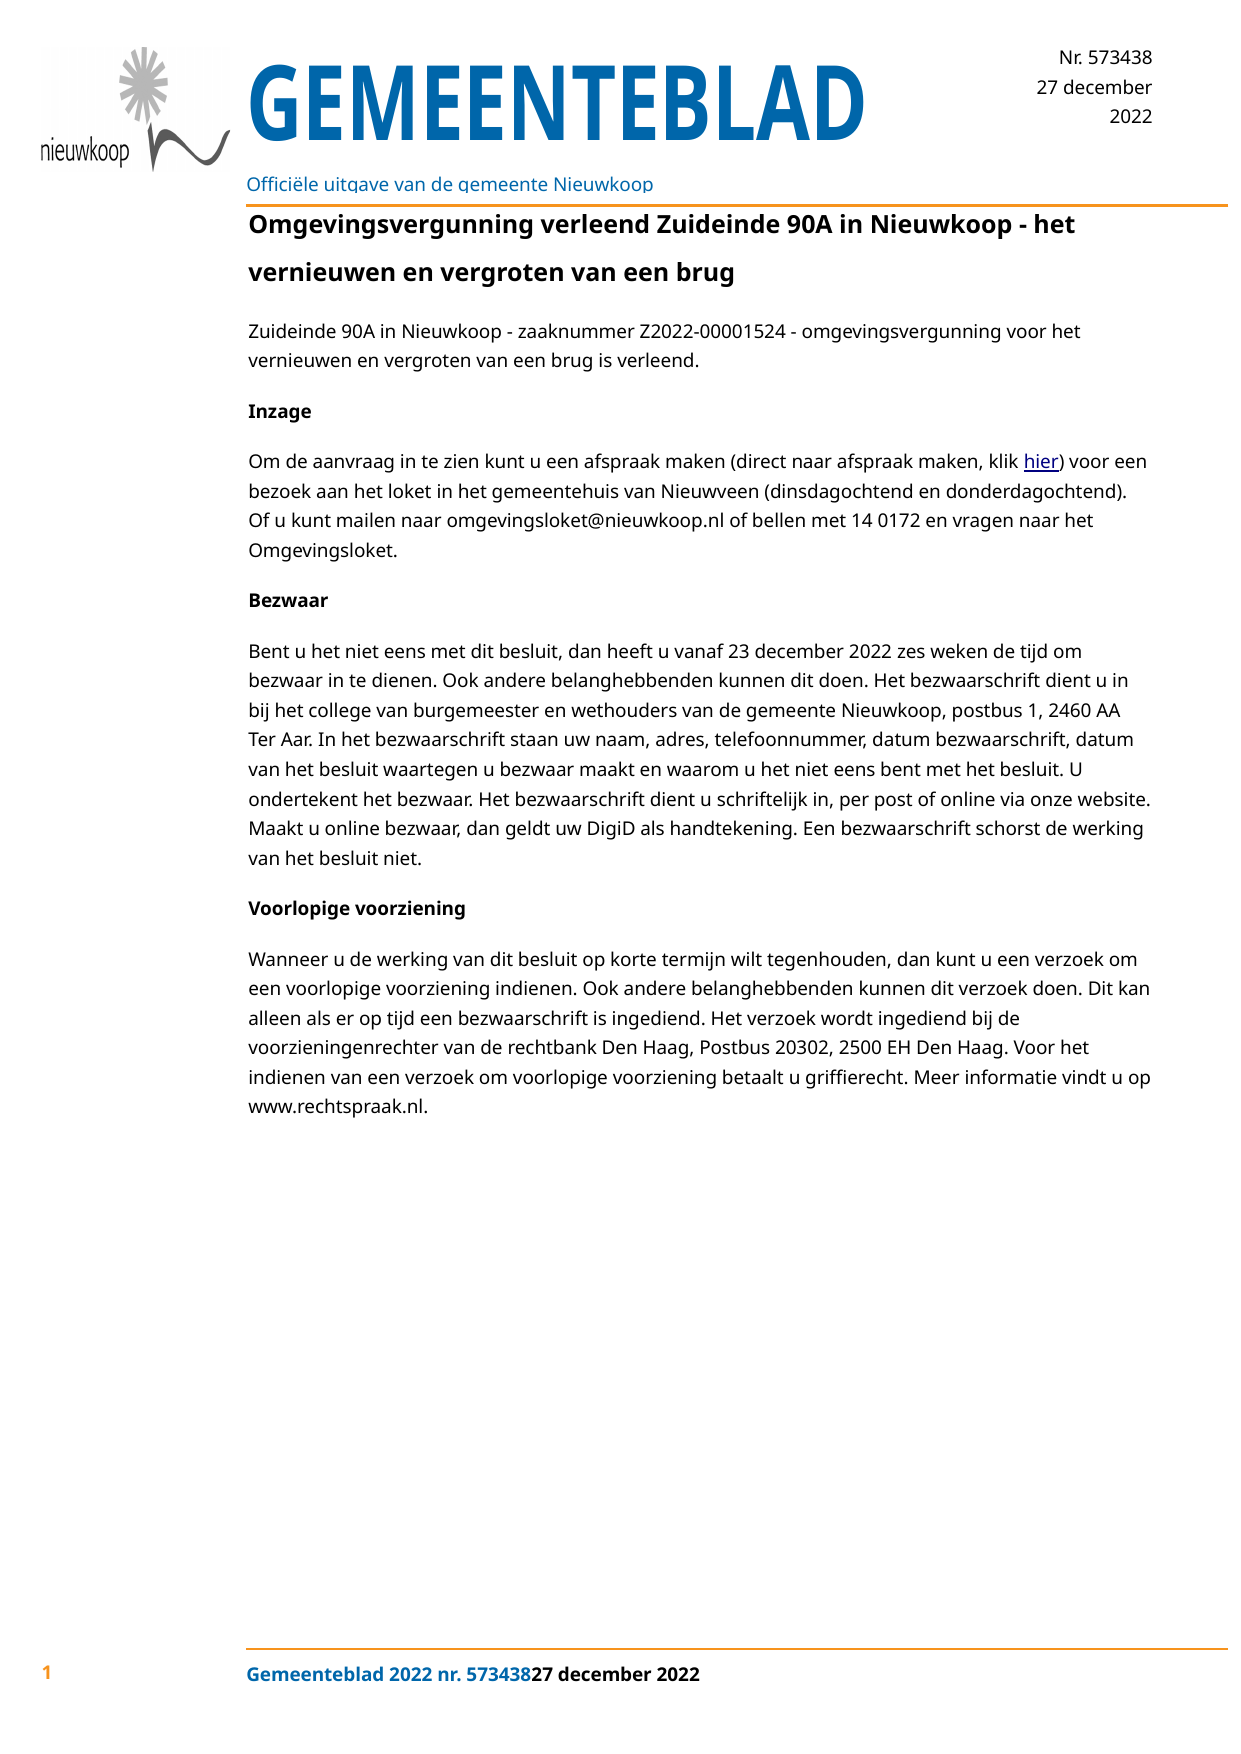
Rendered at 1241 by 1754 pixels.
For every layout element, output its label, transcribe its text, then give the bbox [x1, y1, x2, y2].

text Inzage [248, 398, 1152, 424]
text Bent u het niet eens met dit besluit, dan heeft u vanaf 23 december 2022 zes weken de tijd om bezwaar in te dienen. Ook andere belanghebbenden kunnen dit doen. Het bezwaarschrift dient u in bij het college van burgemeester en wethouders van de gemeente Nieuwkoop, postbus 1, 2460 AA Ter Aar. In het bezwaarschrift staan uw naam, adres, telefoonnummer, datum bezwaarschrift, datum van het besluit waartegen u bezwaar maakt en waarom u het niet eens bent met het besluit. U ondertekent het bezwaar. Het bezwaarschrift dient u schriftelijk in, per post of online via onze website. Maakt u online bezwaar, dan geldt uw DigiD als handtekening. Een bezwaarschrift schorst de werking van het besluit niet. [248, 638, 1152, 871]
text Bezwaar [248, 587, 1152, 613]
picture [41, 47, 231, 172]
text Wanneer u de werking van dit besluit op korte termijn wilt tegenhouden, dan kunt u een verzoek om een voorlopige voorziening indienen. Ook andere belanghebbenden kunnen dit verzoek doen. Dit kan alleen als er op tijd een bezwaarschrift is ingediend. Het verzoek wordt ingediend bij de voorzieningenrechter van de rechtbank Den Haag, Postbus 20302, 2500 EH Den Haag. Voor het indienen van een verzoek om voorlopige voorziening betaalt u griffierecht. Meer informatie vindt u op www.rechtspraak.nl. [248, 946, 1152, 1119]
text Voorlopige voorziening [248, 895, 1152, 921]
text Om de aanvraag in te zien kunt u een afspraak maken (direct naar afspraak maken, klik hier) voor een bezoek aan het loket in het gemeentehuis van Nieuwveen (dinsdagochtend en donderdagochtend). Of u kunt mailen naar omgevingsloket@nieuwkoop.nl of bellen met 14 0172 en vragen naar het Omgevingsloket. [248, 448, 1152, 563]
text Omgevingsvergunning verleend Zuideinde 90A in Nieuwkoop - het vernieuwen en vergroten van een brug [248, 207, 1152, 288]
text Zuideinde 90A in Nieuwkoop - zaaknummer Z2022-00001524 - omgevingsvergunning voor het vernieuwen en vergroten van een brug is verleend. [248, 318, 1152, 373]
